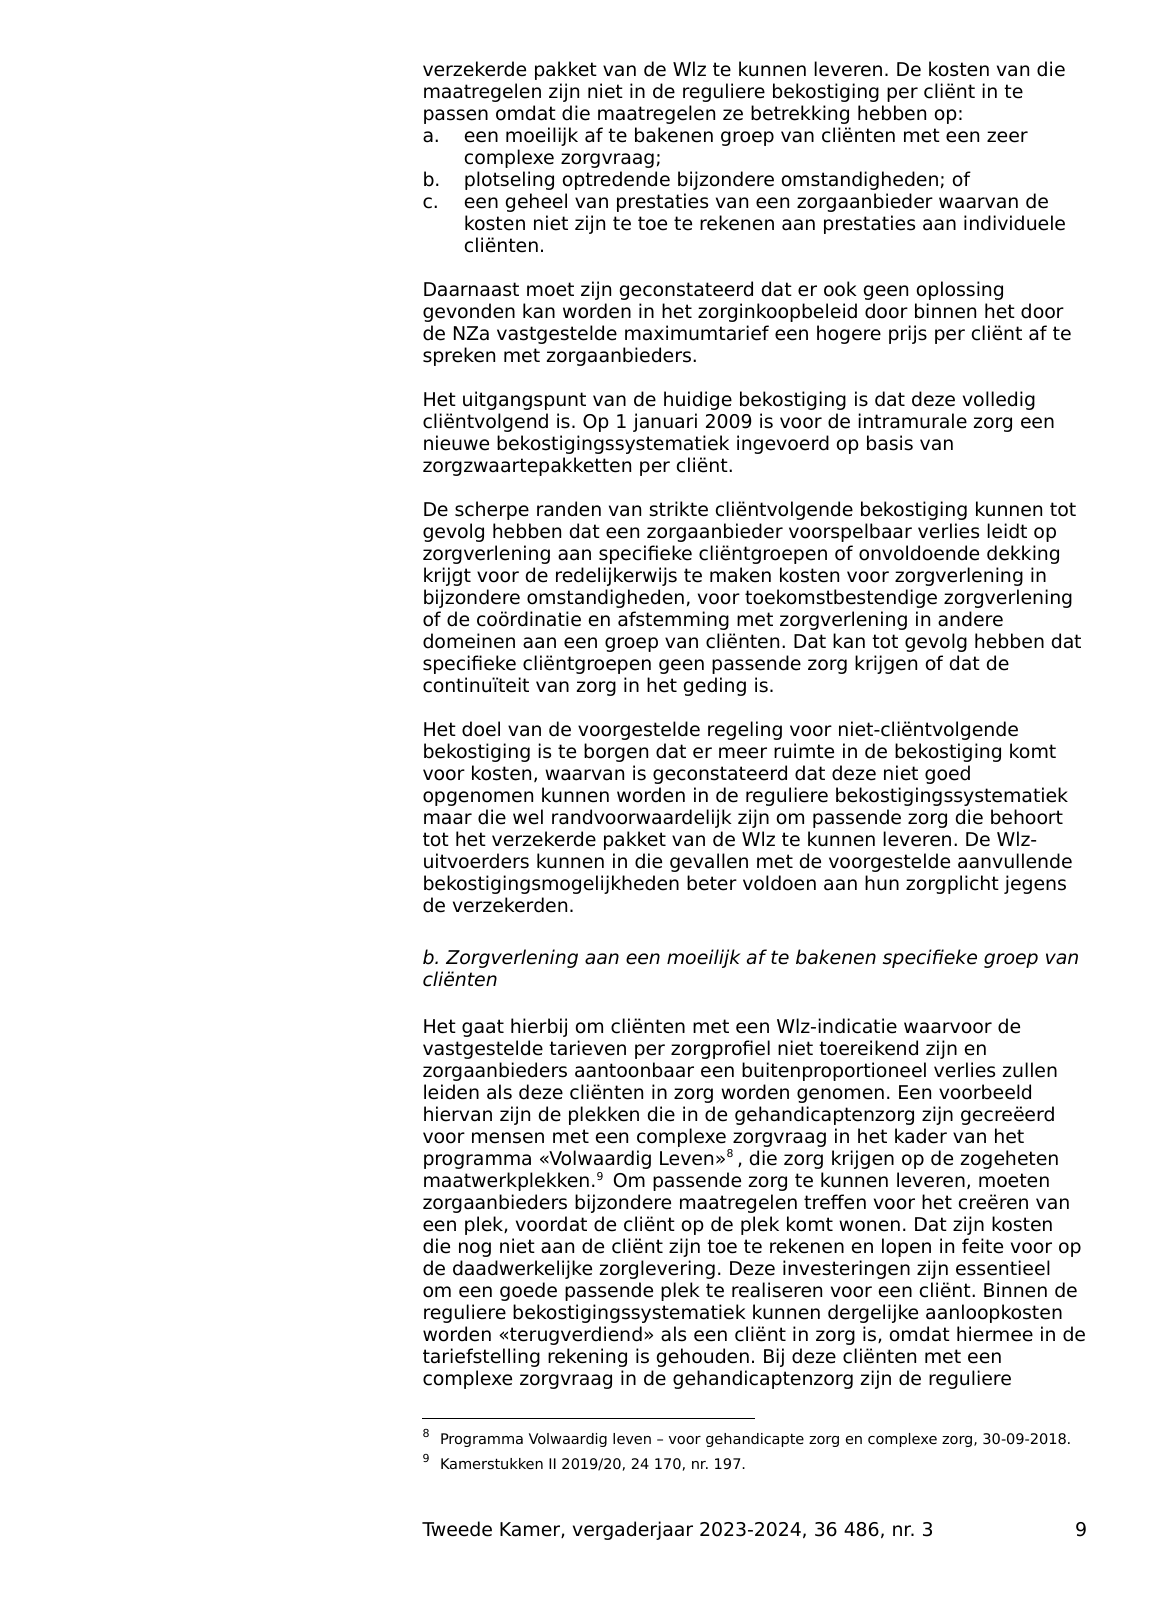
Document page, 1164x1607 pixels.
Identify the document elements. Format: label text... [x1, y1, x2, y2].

text Het doel van de voorgestelde regeling voor niet-cliëntvolgende bekostiging is te borgen dat er meer ruimte in de bekostiging komt voor kosten, waarvan is geconstateerd dat deze niet goed opgenomen kunnen worden in de reguliere bekostigingssystematiek maar die wel randvoorwaardelijk zijn om passende zorg die behoort tot het verzekerde pakket van de Wlz te kunnen leveren. De Wlz-uitvoerders kunnen in die gevallen met de voorgestelde aanvullende bekostigingsmogelijkheden beter voldoen aan hun zorgplicht jegens de verzekerden. [422, 719, 1087, 917]
subtitle b. Zorgverlening aan een moeilijk af te bakenen specifieke groep van cliënten [422, 947, 1087, 991]
text verzekerde pakket van de Wlz te kunnen leveren. De kosten van die maatregelen zijn niet in de reguliere bekostiging per cliënt in te passen omdat die maatregelen ze betrekking hebben op: [422, 59, 1087, 125]
text Programma Volwaardig leven – voor gehandicapte zorg en complexe zorg, 30-09-2018. [422, 1427, 1087, 1449]
text De scherpe randen van strikte cliëntvolgende bekostiging kunnen tot gevolg hebben dat een zorgaanbieder voorspelbaar verlies leidt op zorgverlening aan specifieke cliëntgroepen of onvoldoende dekking krijgt voor de redelijkerwijs te maken kosten voor zorgverlening in bijzondere omstandigheden, voor toekomstbestendige zorgverlening of de coördinatie en afstemming met zorgverlening in andere domeinen aan een groep van cliënten. Dat kan tot gevolg hebben dat specifieke cliëntgroepen geen passende zorg krijgen of dat de continuïteit van zorg in het geding is. [422, 499, 1087, 697]
text Daarnaast moet zijn geconstateerd dat er ook geen oplossing gevonden kan worden in het zorginkoopbeleid door binnen het door de NZa vastgestelde maximumtarief een hogere prijs per cliënt af te spreken met zorgaanbieders. [422, 279, 1087, 367]
text Het gaat hierbij om cliënten met een Wlz-indicatie waarvoor de vastgestelde tarieven per zorgprofiel niet toereikend zijn en zorgaanbieders aantoonbaar een buitenproportioneel verlies zullen leiden als deze cliënten in zorg worden genomen. Een voorbeeld hiervan zijn de plekken die in de gehandicaptenzorg zijn gecreëerd voor mensen met een complexe zorgvraag in het kader van het programma «Volwaardig Leven», die zorg krijgen op de zogeheten maatwerkplekken. Om passende zorg te kunnen leveren, moeten zorgaanbieders bijzondere maatregelen treffen voor het creëren van een plek, voordat de cliënt op de plek komt wonen. Dat zijn kosten die nog niet aan de cliënt zijn toe te rekenen en lopen in feite voor op de daadwerkelijke zorglevering. Deze investeringen zijn essentieel om een goede passende plek te realiseren voor een cliënt. Binnen de reguliere bekostigingssystematiek kunnen dergelijke aanloopkosten worden «terugverdiend» als een cliënt in zorg is, omdat hiermee in de tariefstelling rekening is gehouden. Bij deze cliënten met een complexe zorgvraag in de gehandicaptenzorg zijn de reguliere [422, 1016, 1087, 1390]
text b. plotseling optredende bijzondere omstandigheden; of [422, 169, 1087, 191]
text Het uitgangspunt van de huidige bekostiging is dat deze volledig cliëntvolgend is. Op 1 januari 2009 is voor de intramurale zorg een nieuwe bekostigingssystematiek ingevoerd op basis van zorgzwaartepakketten per cliënt. [422, 389, 1087, 477]
text c. een geheel van prestaties van een zorgaanbieder waarvan de kosten niet zijn te toe te rekenen aan prestaties aan individuele cliënten. [422, 191, 1087, 257]
text a. een moeilijk af te bakenen groep van cliënten met een zeer complexe zorgvraag; [422, 125, 1087, 169]
text Kamerstukken II 2019/20, 24 170, nr. 197. [422, 1452, 1087, 1474]
